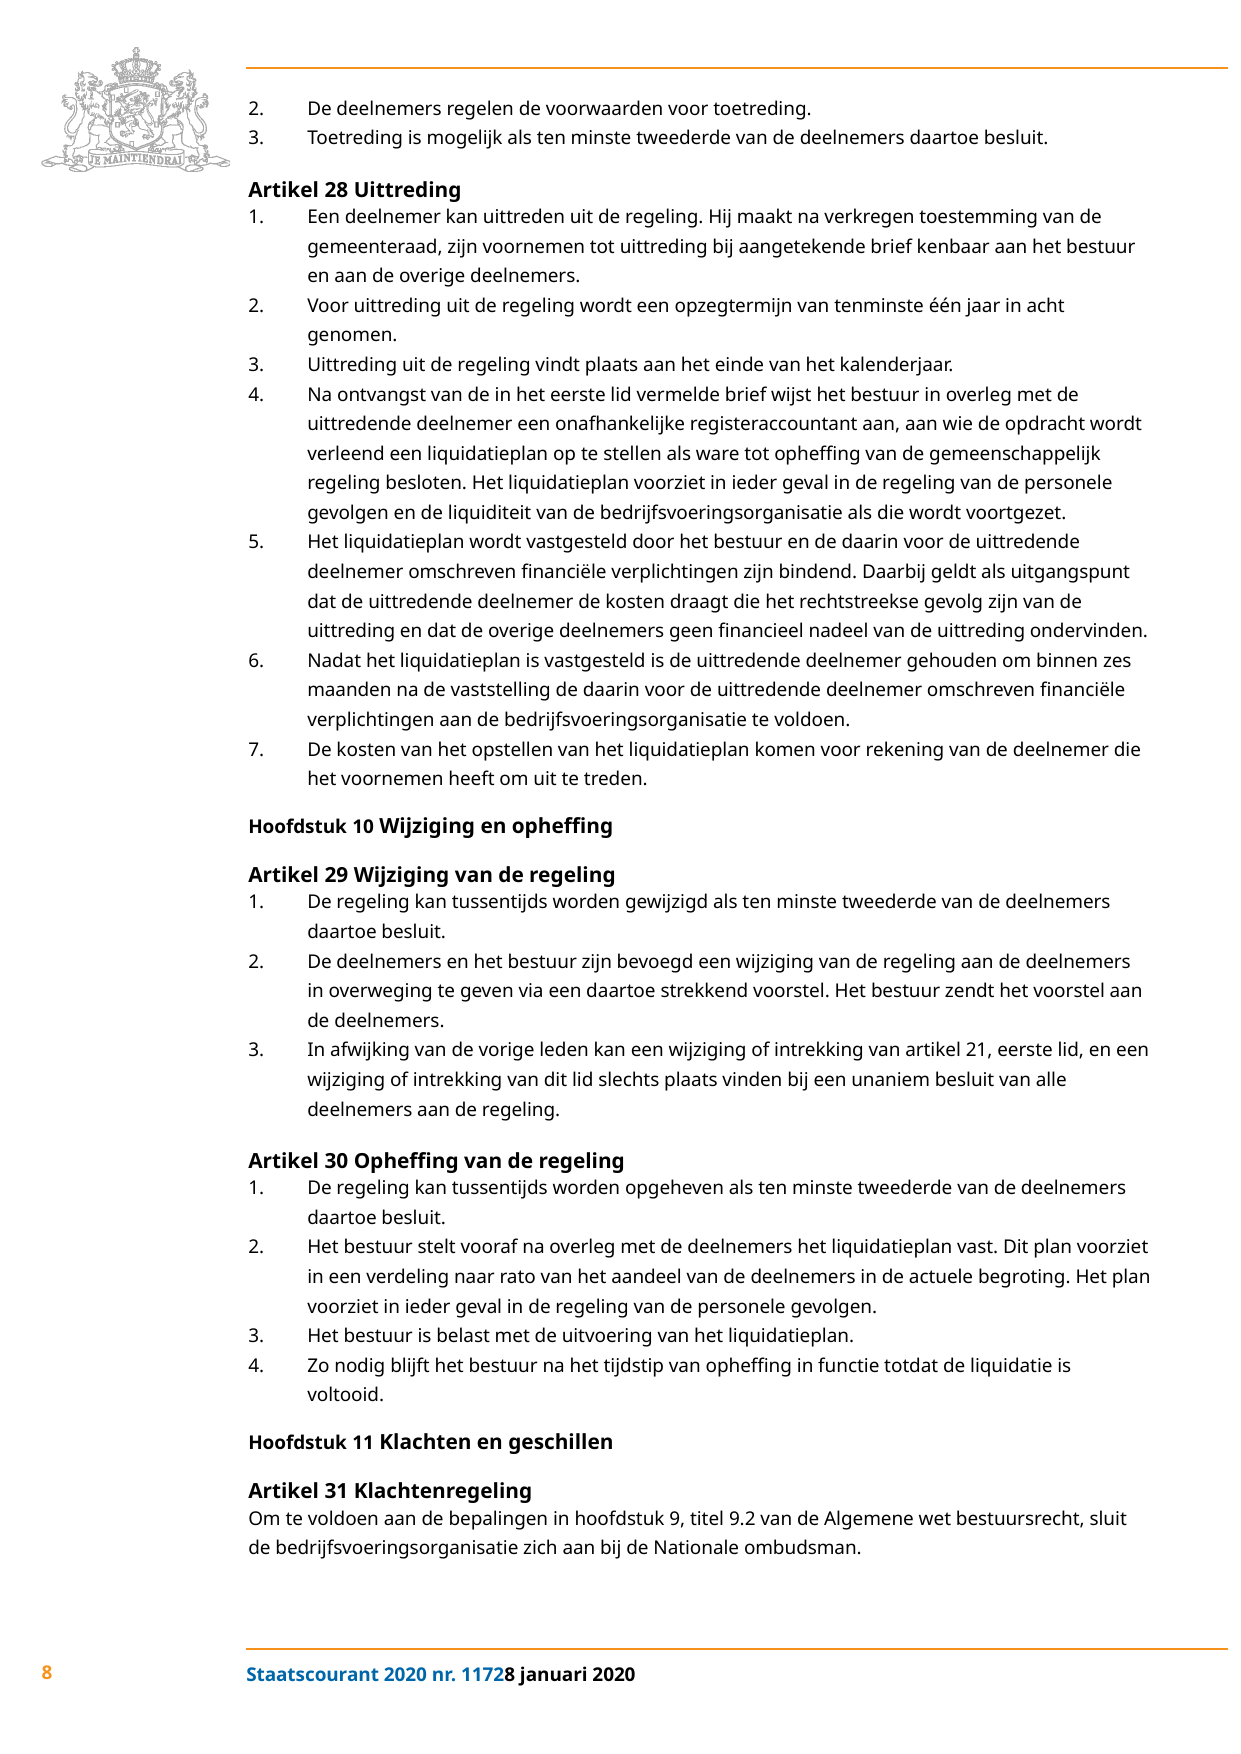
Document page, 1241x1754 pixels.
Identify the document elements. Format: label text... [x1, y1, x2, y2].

text Hoofdstuk 11 Klachten en geschillen [248, 1427, 1152, 1456]
text Artikel 30 Opheffing van de regeling [248, 1146, 1152, 1174]
list Nadat het liquidatieplan is vastgesteld is de uittredende deelnemer gehouden om binnen zes maanden na de vaststelling de daarin voor de uittredende deelnemer omschreven financiële verplichtingen aan de bedrijfsvoeringsorganisatie te voldoen. [248, 647, 1152, 732]
text Artikel 28 Uittreding [248, 175, 1152, 203]
list Zo nodig blijft het bestuur na het tijdstip van opheffing in functie totdat de liquidatie is voltooid. [248, 1352, 1152, 1407]
picture [41, 47, 231, 172]
list De regeling kan tussentijds worden gewijzigd als ten minste tweederde van de deelnemers daartoe besluit. [248, 889, 1152, 944]
list Het bestuur is belast met de uitvoering van het liquidatieplan. [248, 1322, 1152, 1348]
list De deelnemers regelen de voorwaarden voor toetreding. [248, 95, 1152, 121]
list Uittreding uit de regeling vindt plaats aan het einde van het kalenderjaar. [248, 351, 1152, 377]
text Hoofdstuk 10 Wijziging en opheffing [248, 811, 1152, 839]
list Toetreding is mogelijk als ten minste tweederde van de deelnemers daartoe besluit. [248, 124, 1152, 150]
list Na ontvangst van de in het eerste lid vermelde brief wijst het bestuur in overleg met de uittredende deelnemer een onafhankelijke registeraccountant aan, aan wie de opdracht wordt verleend een liquidatieplan op te stellen als ware tot opheffing van de gemeenschappelijk regeling besloten. Het liquidatieplan voorziet in ieder geval in de regeling van de personele gevolgen en de liquiditeit van de bedrijfsvoeringsorganisatie als die wordt voortgezet. [248, 381, 1152, 525]
list Voor uittreding uit de regeling wordt een opzegtermijn van tenminste één jaar in acht genomen. [248, 292, 1152, 347]
list De deelnemers en het bestuur zijn bevoegd een wijziging van de regeling aan de deelnemers in overweging te geven via een daartoe strekkend voorstel. Het bestuur zendt het voorstel aan de deelnemers. [248, 948, 1152, 1033]
text Artikel 29 Wijziging van de regeling [248, 860, 1152, 889]
text Artikel 31 Klachtenregeling [248, 1477, 1152, 1505]
list In afwijking van de vorige leden kan een wijziging of intrekking van artikel 21, eerste lid, en een wijziging of intrekking van dit lid slechts plaats vinden bij een unaniem besluit van alle deelnemers aan de regeling. [248, 1037, 1152, 1121]
list Het bestuur stelt vooraf na overleg met de deelnemers het liquidatieplan vast. Dit plan voorziet in een verdeling naar rato van het aandeel van de deelnemers in de actuele begroting. Het plan voorziet in ieder geval in de regeling van de personele gevolgen. [248, 1234, 1152, 1319]
text Om te voldoen aan de bepalingen in hoofdstuk 9, titel 9.2 van de Algemene wet bestuursrecht, sluit de bedrijfsvoeringsorganisatie zich aan bij de Nationale ombudsman. [248, 1505, 1152, 1560]
list De kosten van het opstellen van het liquidatieplan komen voor rekening van de deelnemer die het voornemen heeft om uit te treden. [248, 736, 1152, 791]
list Het liquidatieplan wordt vastgesteld door het bestuur en de daarin voor de uittredende deelnemer omschreven financiële verplichtingen zijn bindend. Daarbij geldt als uitgangspunt dat de uittredende deelnemer de kosten draagt die het rechtstreekse gevolg zijn van de uittreding en dat de overige deelnemers geen financieel nadeel van de uittreding ondervinden. [248, 529, 1152, 643]
list De regeling kan tussentijds worden opgeheven als ten minste tweederde van de deelnemers daartoe besluit. [248, 1174, 1152, 1230]
list Een deelnemer kan uittreden uit de regeling. Hij maakt na verkregen toestemming van de gemeenteraad, zijn voornemen tot uittreding bij aangetekende brief kenbaar aan het bestuur en aan de overige deelnemers. [248, 203, 1152, 288]
